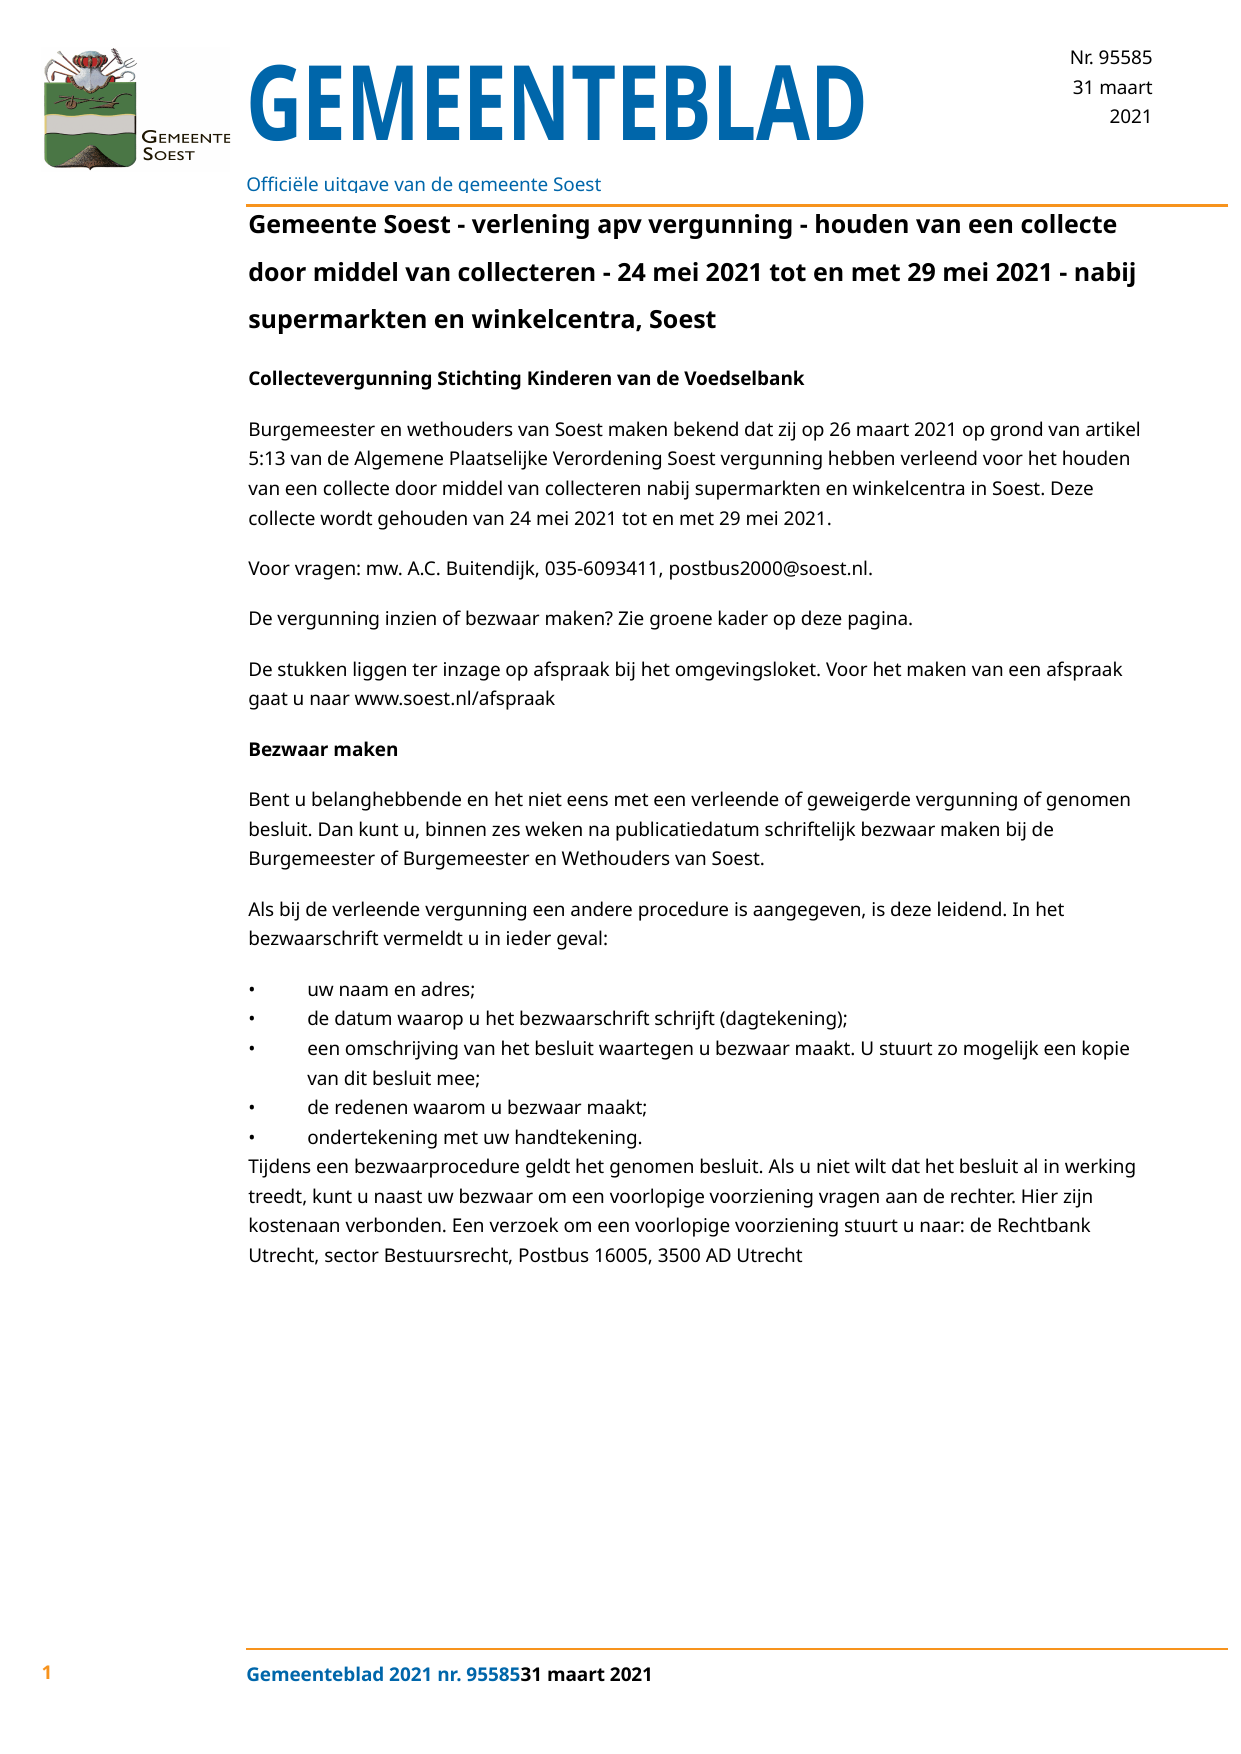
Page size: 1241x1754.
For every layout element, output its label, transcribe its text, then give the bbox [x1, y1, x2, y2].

list een omschrijving van het besluit waartegen u bezwaar maakt. U stuurt zo mogelijk een kopie van dit besluit mee; [248, 1035, 1152, 1090]
text Bent u belanghebbende en het niet eens met een verleende of geweigerde vergunning of genomen besluit. Dan kunt u, binnen zes weken na publicatiedatum schriftelijk bezwaar maken bij de Burgemeester of Burgemeester en Wethouders van Soest. [248, 786, 1152, 871]
text Bezwaar maken [248, 736, 1152, 762]
text De vergunning inzien of bezwaar maken? Zie groene kader op deze pagina. [248, 606, 1152, 631]
text Tijdens een bezwaarprocedure geldt het genomen besluit. Als u niet wilt dat het besluit al in werking treedt, kunt u naast uw bezwaar om een voorlopige voorziening vragen aan de rechter. Hier zijn kostenaan verbonden. Een verzoek om een voorlopige voorziening stuurt u naar: de Rechtbank Utrecht, sector Bestuursrecht, Postbus 16005, 3500 AD Utrecht [248, 1153, 1152, 1268]
list de datum waarop u het bezwaarschrift schrijft (dagtekening); [248, 1006, 1152, 1031]
list de redenen waarom u bezwaar maakt; [248, 1094, 1152, 1120]
text De stukken liggen ter inzage op afspraak bij het omgevingsloket. Voor het maken van een afspraak gaat u naar www.soest.nl/afspraak [248, 656, 1152, 711]
text Gemeente Soest - verlening apv vergunning - houden van een collecte door middel van collecteren - 24 mei 2021 tot en met 29 mei 2021 - nabij supermarkten en winkelcentra, Soest [248, 207, 1152, 336]
list ondertekening met uw handtekening. [248, 1124, 1152, 1149]
text Collectevergunning Stichting Kinderen van de Voedselbank [248, 366, 1152, 391]
text Voor vragen: mw. A.C. Buitendijk, 035-6093411, postbus2000@soest.nl. [248, 555, 1152, 581]
text Als bij de verleende vergunning een andere procedure is aangegeven, is deze leidend. In het bezwaarschrift vermeldt u in ieder geval: [248, 896, 1152, 951]
picture [41, 47, 231, 172]
text Burgemeester en wethouders van Soest maken bekend dat zij op 26 maart 2021 op grond van artikel 5:13 van de Algemene Plaatselijke Verordening Soest vergunning hebben verleend voor het houden van een collecte door middel van collecteren nabij supermarkten en winkelcentra in Soest. Deze collecte wordt gehouden van 24 mei 2021 tot en met 29 mei 2021. [248, 416, 1152, 530]
list uw naam en adres; [248, 976, 1152, 1002]
